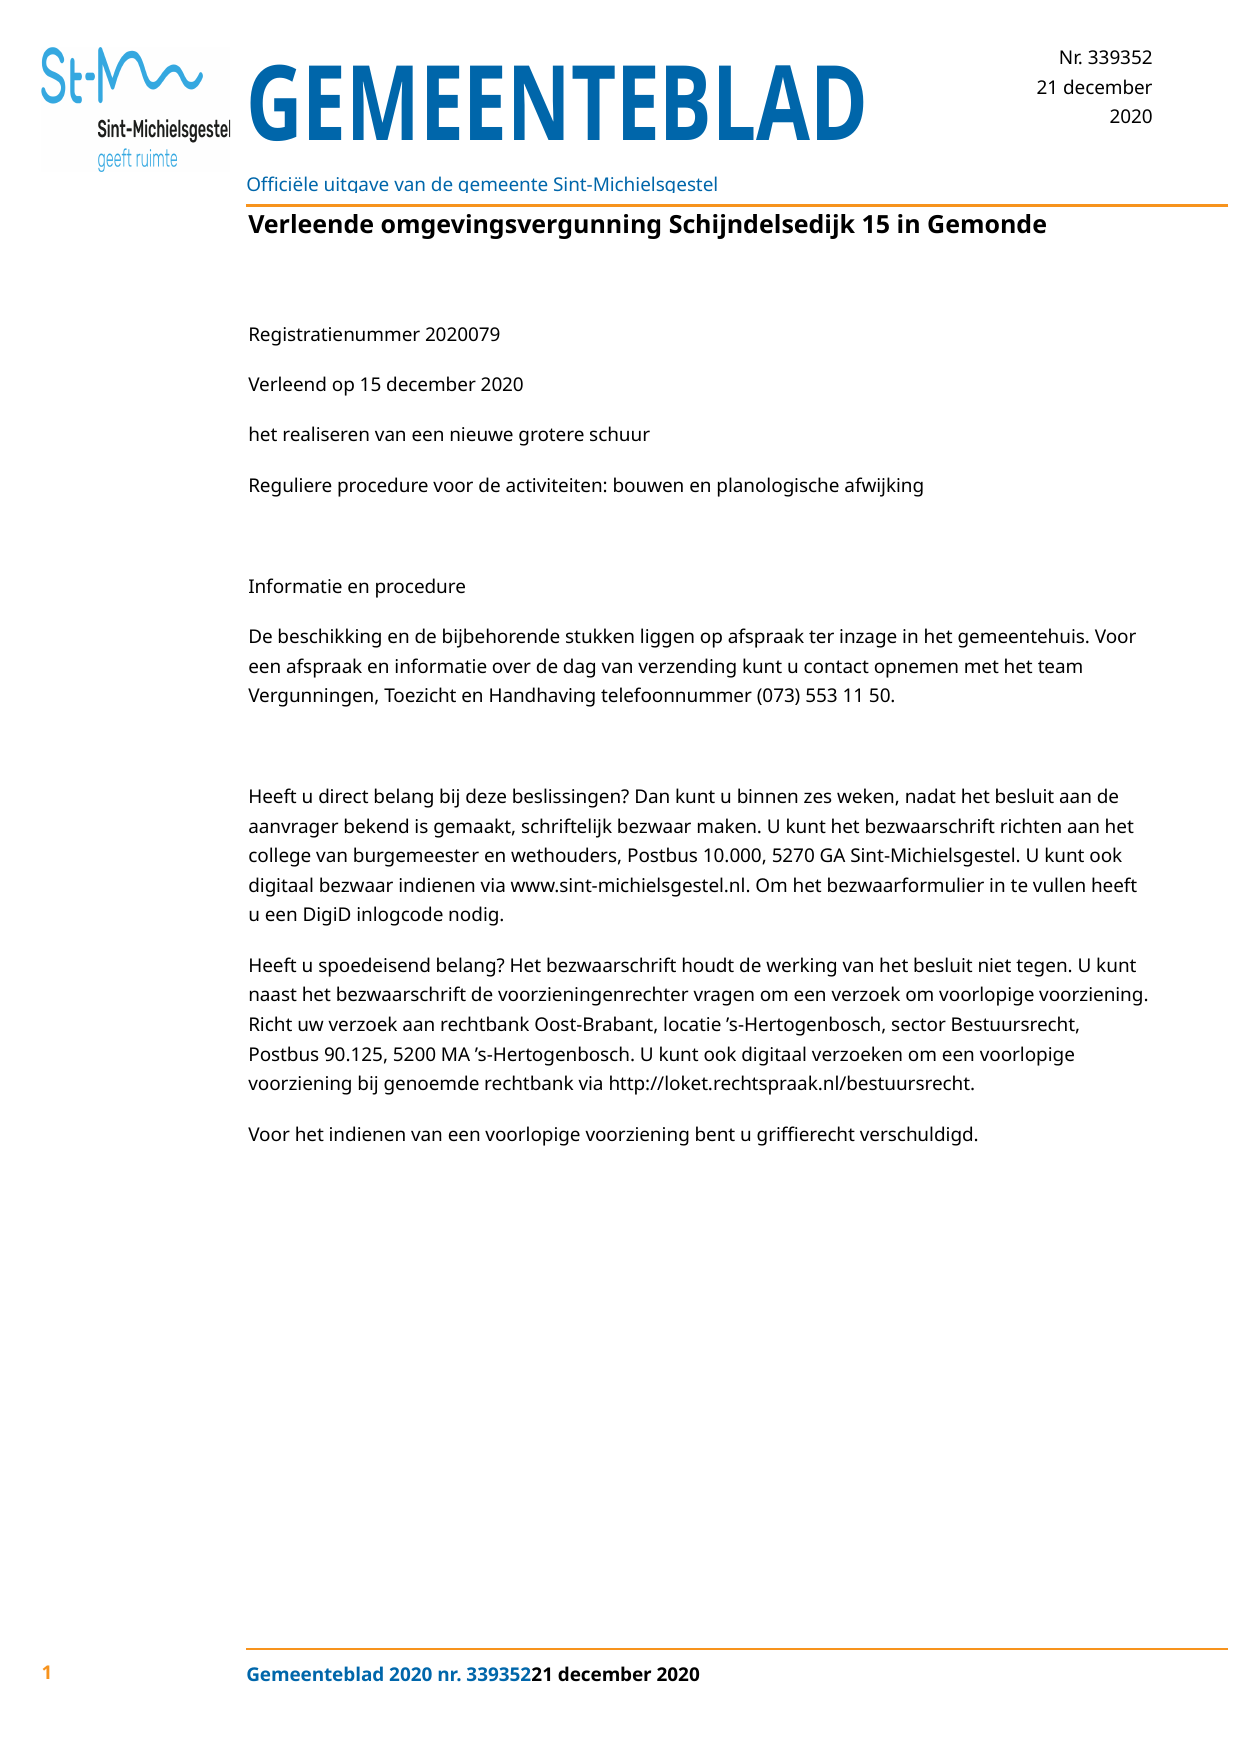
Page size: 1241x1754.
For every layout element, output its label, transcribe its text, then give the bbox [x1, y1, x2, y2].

text het realiseren van een nieuwe grotere schuur [248, 422, 1152, 447]
text Heeft u spoedeisend belang? Het bezwaarschrift houdt de werking van het besluit niet tegen. U kunt naast het bezwaarschrift de voorzieningenrechter vragen om een verzoek om voorlopige voorziening. Richt uw verzoek aan rechtbank Oost-Brabant, locatie ’s-Hertogenbosch, sector Bestuursrecht, Postbus 90.125, 5200 MA ’s-Hertogenbosch. U kunt ook digitaal verzoeken om een voorlopige voorziening bij genoemde rechtbank via http://loket.rechtspraak.nl/bestuursrecht. [248, 952, 1152, 1096]
text Registratienummer 2020079 [248, 321, 1152, 346]
text De beschikking en de bijbehorende stukken liggen op afspraak ter inzage in het gemeentehuis. Voor een afspraak en informatie over de dag van verzending kunt u contact opnemen met het team Vergunningen, Toezicht en Handhaving telefoonnummer (073) 553 11 50. [248, 623, 1152, 708]
text Verleende omgevingsvergunning Schijndelsedijk 15 in Gemonde [248, 207, 1152, 241]
text Reguliere procedure voor de activiteiten: bouwen en planologische afwijking [248, 472, 1152, 498]
picture [41, 47, 231, 172]
text Informatie en procedure [248, 573, 1152, 598]
text Verleend op 15 december 2020 [248, 371, 1152, 397]
text Voor het indienen van een voorlopige voorziening bent u griffierecht verschuldigd. [248, 1121, 1152, 1146]
text Heeft u direct belang bij deze beslissingen? Dan kunt u binnen zes weken, nadat het besluit aan de aanvrager bekend is gemaakt, schriftelijk bezwaar maken. U kunt het bezwaarschrift richten aan het college van burgemeester en wethouders, Postbus 10.000, 5270 GA Sint-Michielsgestel. U kunt ook digitaal bezwaar indienen via www.sint-michielsgestel.nl. Om het bezwaarformulier in te vullen heeft u een DigiD inlogcode nodig. [248, 783, 1152, 927]
